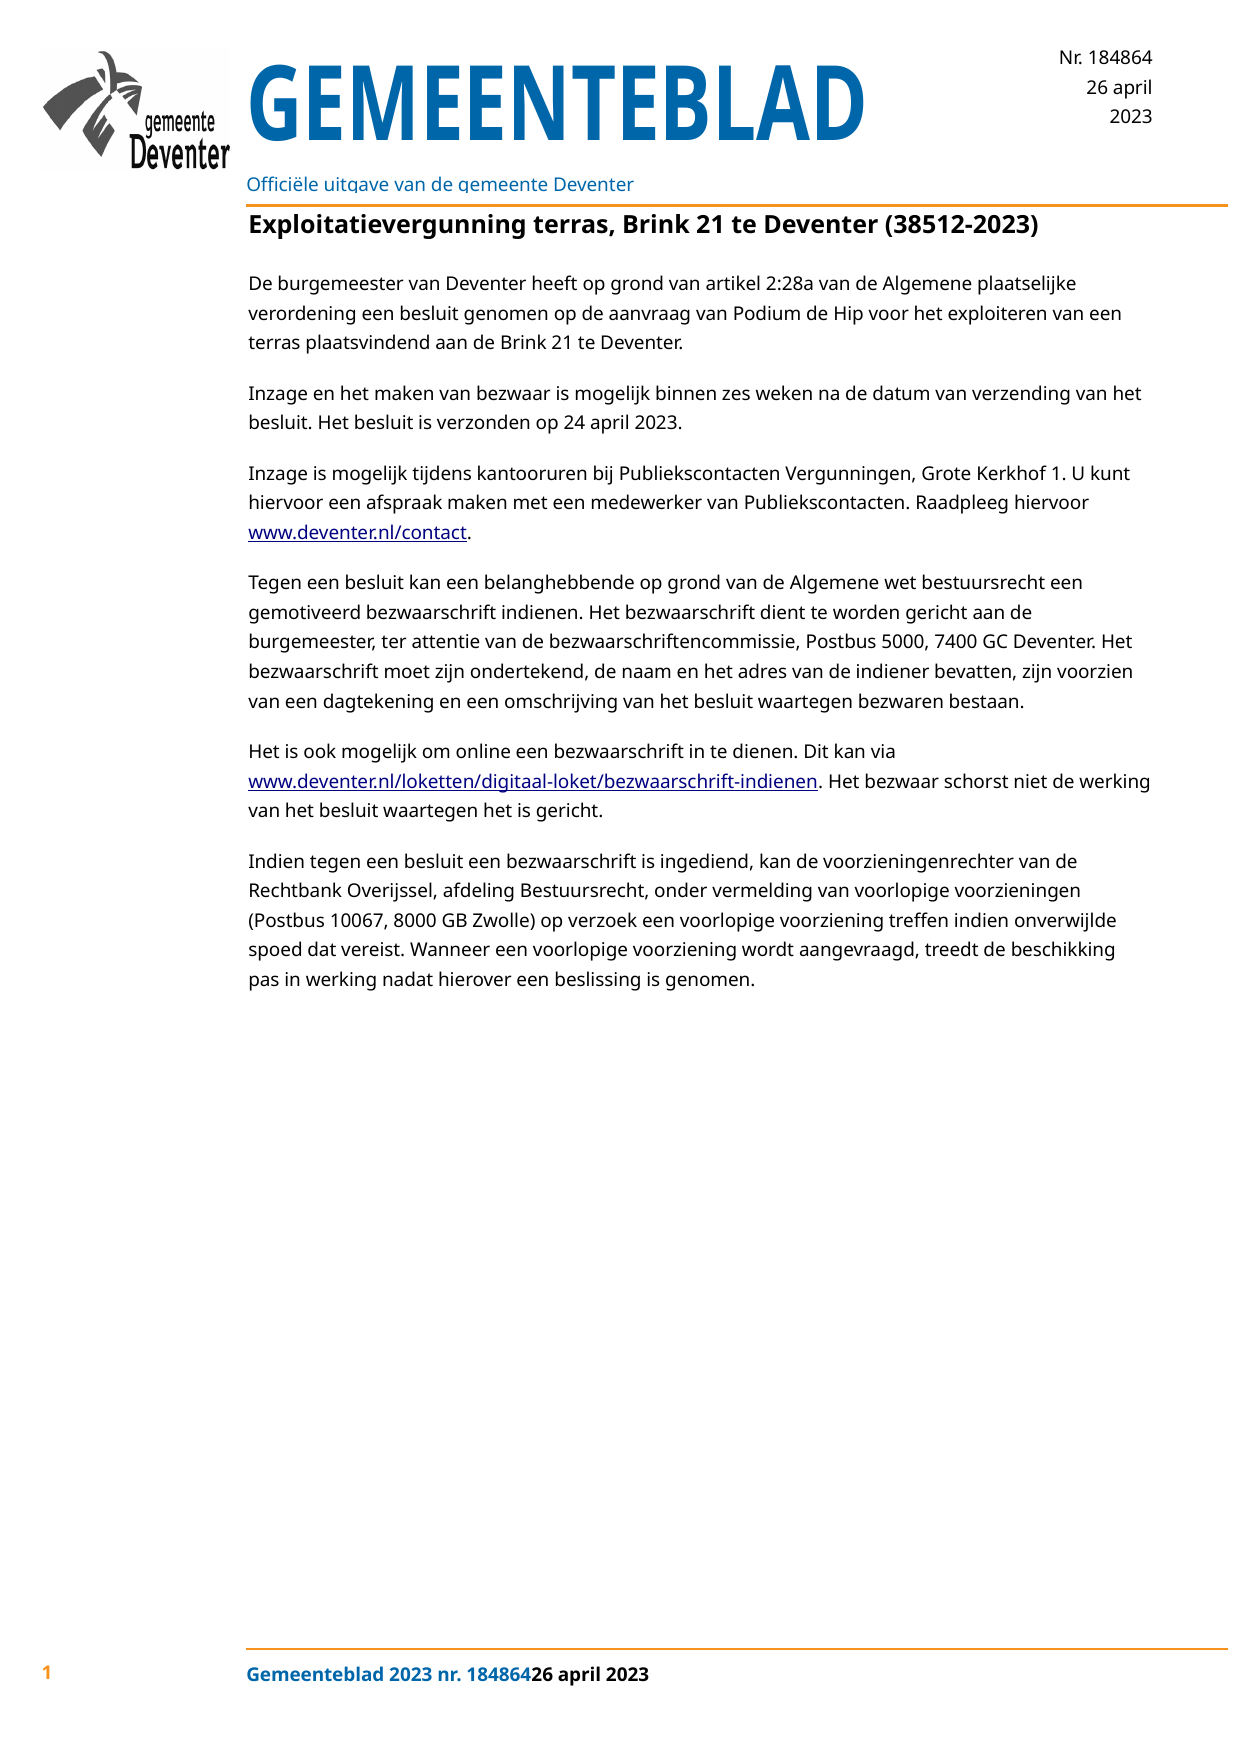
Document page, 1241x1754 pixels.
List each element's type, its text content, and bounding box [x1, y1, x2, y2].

text Indien tegen een besluit een bezwaarschrift is ingediend, kan de voorzieningenrechter van de Rechtbank Overijssel, afdeling Bestuursrecht, onder vermelding van voorlopige voorzieningen (Postbus 10067, 8000 GB Zwolle) op verzoek een voorlopige voorziening treffen indien onverwijlde spoed dat vereist. Wanneer een voorlopige voorziening wordt aangevraagd, treedt de beschikking pas in werking nadat hierover een beslissing is genomen. [248, 848, 1152, 992]
text Inzage en het maken van bezwaar is mogelijk binnen zes weken na de datum van verzending van het besluit. Het besluit is verzonden op 24 april 2023. [248, 380, 1152, 435]
text Tegen een besluit kan een belanghebbende op grond van de Algemene wet bestuursrecht een gemotiveerd bezwaarschrift indienen. Het bezwaarschrift dient te worden gericht aan de burgemeester, ter attentie van de bezwaarschriftencommissie, Postbus 5000, 7400 GC Deventer. Het bezwaarschrift moet zijn ondertekend, de naam en het adres van de indiener bevatten, zijn voorzien van een dagtekening en een omschrijving van het besluit waartegen bezwaren bestaan. [248, 569, 1152, 713]
text Inzage is mogelijk tijdens kantooruren bij Publiekscontacten Vergunningen, Grote Kerkhof 1. U kunt hiervoor een afspraak maken met een medewerker van Publiekscontacten. Raadpleeg hiervoor www.deventer.nl/contact. [248, 460, 1152, 545]
text Exploitatievergunning terras, Brink 21 te Deventer (38512-2023) [248, 207, 1152, 241]
picture [41, 47, 231, 172]
text Het is ook mogelijk om online een bezwaarschrift in te dienen. Dit kan via www.deventer.nl/loketten/digitaal-loket/bezwaarschrift-indienen. Het bezwaar schorst niet de werking van het besluit waartegen het is gericht. [248, 738, 1152, 823]
text De burgemeester van Deventer heeft op grond van artikel 2:28a van de Algemene plaatselijke verordening een besluit genomen op de aanvraag van Podium de Hip voor het exploiteren van een terras plaatsvindend aan de Brink 21 te Deventer. [248, 270, 1152, 355]
